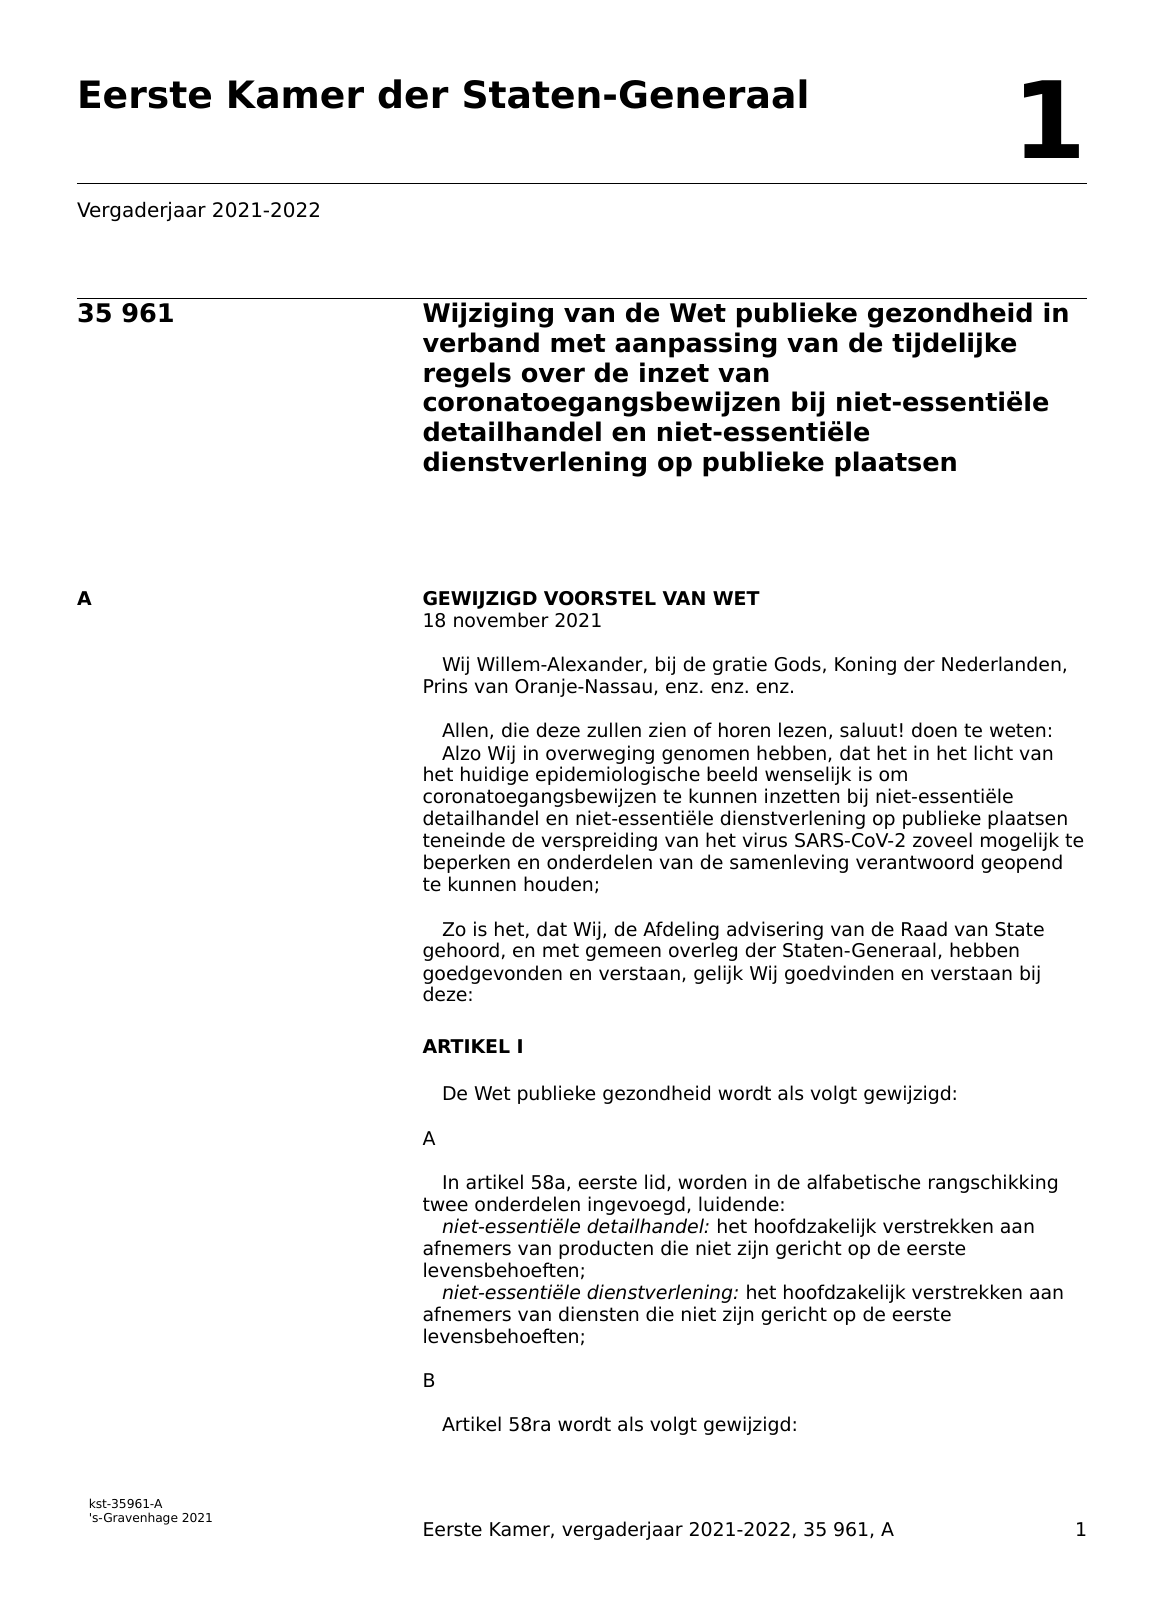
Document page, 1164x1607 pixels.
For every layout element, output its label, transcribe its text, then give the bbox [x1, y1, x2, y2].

subtitle 35 961 Wijziging van de Wet publieke gezondheid in verband met aanpassing van de tijdelijke regels over de inzet van coronatoegangsbewijzen bij niet-essentiële detailhandel en niet-essentiële dienstverlening op publieke plaatsen [77, 299, 1087, 477]
table_header 1 [886, 59, 1087, 183]
text Alzo Wij in overweging genomen hebben, dat het in het licht van het huidige epidemiologische beeld wenselijk is om coronatoegangsbewijzen te kunnen inzetten bij niet-essentiële detailhandel en niet-essentiële dienstverlening op publieke plaatsen teneinde de verspreiding van het virus SARS-CoV-2 zoveel mogelijk te beperken en onderdelen van de samenleving verantwoord geopend te kunnen houden; [422, 742, 1087, 896]
text niet-essentiële dienstverlening: het hoofdzakelijk verstrekken aan afnemers van diensten die niet zijn gericht op de eerste levensbehoeften; [422, 1282, 1087, 1347]
text A [422, 1127, 1087, 1149]
text 's-Gravenhage 2021 [88, 1511, 323, 1525]
text kst-35961-A [88, 1497, 323, 1511]
text Wij Willem-Alexander, bij de gratie Gods, Koning der Nederlanden, Prins van Oranje-Nassau, enz. enz. enz. [422, 654, 1087, 698]
text Zo is het, dat Wij, de Afdeling advisering van de Raad van State gehoord, en met gemeen overleg der Staten-Generaal, hebben goedgevonden en verstaan, gelijk Wij goedvinden en verstaan bij deze: [422, 918, 1087, 1006]
subtitle A GEWIJZIGD VOORSTEL VAN WET [77, 588, 1087, 610]
subtitle ARTIKEL I [422, 1036, 1087, 1058]
table_cell Vergaderjaar 2021-2022 [77, 184, 1087, 298]
text 18 november 2021 [422, 610, 1087, 632]
table_header Eerste Kamer der Staten-Generaal [77, 59, 886, 183]
text B [422, 1370, 1087, 1392]
text De Wet publieke gezondheid wordt als volgt gewijzigd: [422, 1083, 1087, 1105]
text niet-essentiële detailhandel: het hoofdzakelijk verstrekken aan afnemers van producten die niet zijn gericht op de eerste levensbehoeften; [422, 1216, 1087, 1282]
text Allen, die deze zullen zien of horen lezen, saluut! doen te weten: [422, 720, 1087, 742]
text Artikel 58ra wordt als volgt gewijzigd: [422, 1414, 1087, 1436]
text In artikel 58a, eerste lid, worden in de alfabetische rangschikking twee onderdelen ingevoegd, luidende: [422, 1172, 1087, 1216]
